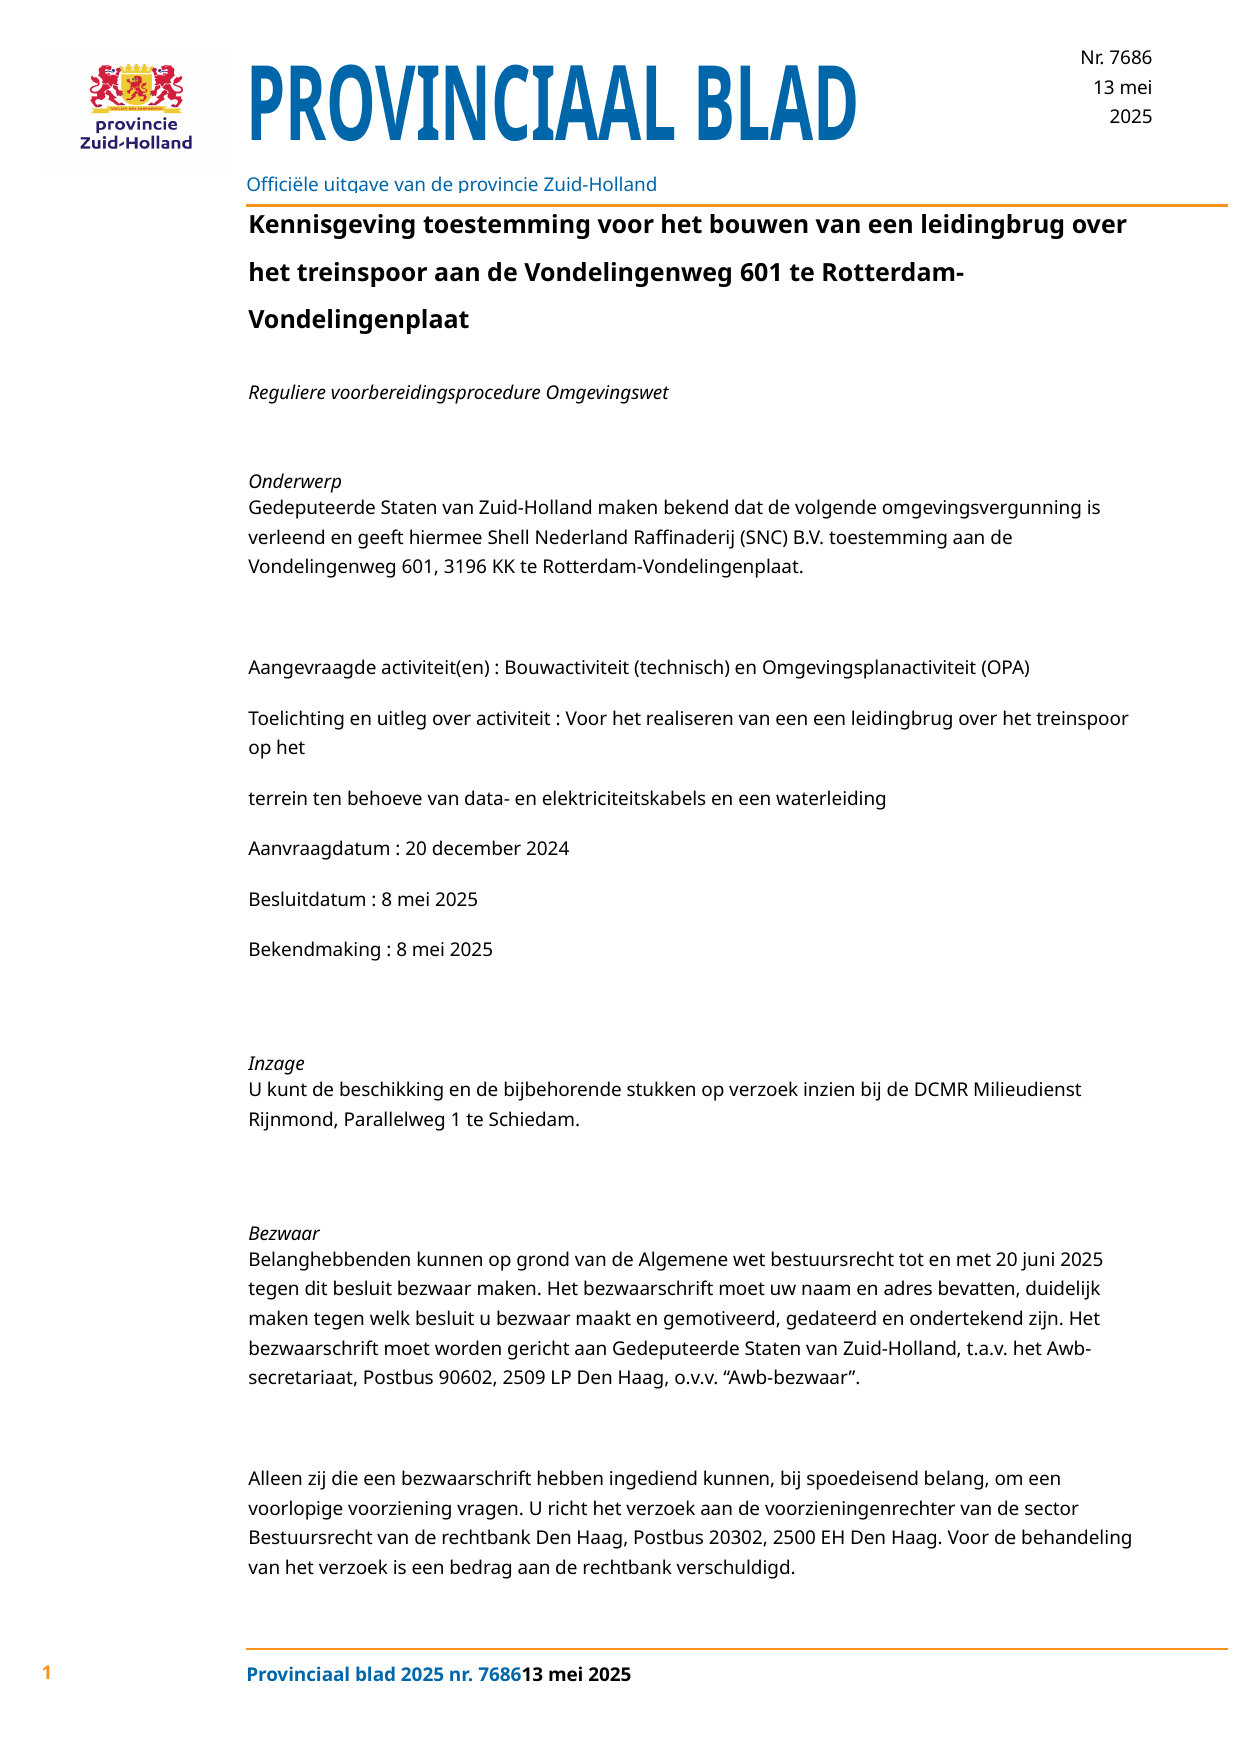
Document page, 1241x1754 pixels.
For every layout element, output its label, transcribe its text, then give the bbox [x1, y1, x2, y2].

text Aanvraagdatum : 20 december 2024 [248, 835, 1152, 861]
text Gedeputeerde Staten van Zuid-Holland maken bekend dat de volgende omgevingsvergunning is verleend en geeft hiermee Shell Nederland Raffinaderij (SNC) B.V. toestemming aan de Vondelingenweg 601, 3196 KK te Rotterdam-Vondelingenplaat. [248, 494, 1152, 579]
text Alleen zij die een bezwaarschrift hebben ingediend kunnen, bij spoedeisend belang, om een voorlopige voorziening vragen. U richt het verzoek aan de voorzieningenrechter van de sector Bestuursrecht van de rechtbank Den Haag, Postbus 20302, 2500 EH Den Haag. Voor de behandeling van het verzoek is een bedrag aan de rechtbank verschuldigd. [248, 1465, 1152, 1579]
picture [41, 47, 231, 172]
text U kunt de beschikking en de bijbehorende stukken op verzoek inzien bij de DCMR Milieudienst Rijnmond, Parallelweg 1 te Schiedam. [248, 1076, 1152, 1132]
text Bezwaar [248, 1220, 1152, 1246]
text Inzage [248, 1051, 1152, 1076]
text Toelichting en uitleg over activiteit : Voor het realiseren van een een leidingbrug over het treinspoor op het [248, 705, 1152, 760]
text Onderwerp [248, 469, 1152, 494]
text terrein ten behoeve van data- en elektriciteitskabels en een waterleiding [248, 785, 1152, 811]
text Bekendmaking : 8 mei 2025 [248, 936, 1152, 962]
text Besluitdatum : 8 mei 2025 [248, 886, 1152, 911]
text Aangevraagde activiteit(en) : Bouwactiviteit (technisch) en Omgevingsplanactiviteit (OPA) [248, 654, 1152, 680]
text Belanghebbenden kunnen op grond van de Algemene wet bestuursrecht tot en met 20 juni 2025 tegen dit besluit bezwaar maken. Het bezwaarschrift moet uw naam en adres bevatten, duidelijk maken tegen welk besluit u bezwaar maakt en gemotiveerd, gedateerd en ondertekend zijn. Het bezwaarschrift moet worden gericht aan Gedeputeerde Staten van Zuid-Holland, t.a.v. het Awb-secretariaat, Postbus 90602, 2509 LP Den Haag, o.v.v. “Awb-bezwaar”. [248, 1246, 1152, 1390]
text Kennisgeving toestemming voor het bouwen van een leidingbrug over het treinspoor aan de Vondelingenweg 601 te Rotterdam-Vondelingenplaat [248, 207, 1152, 336]
text Reguliere voorbereidingsprocedure Omgevingswet [248, 379, 1152, 405]
